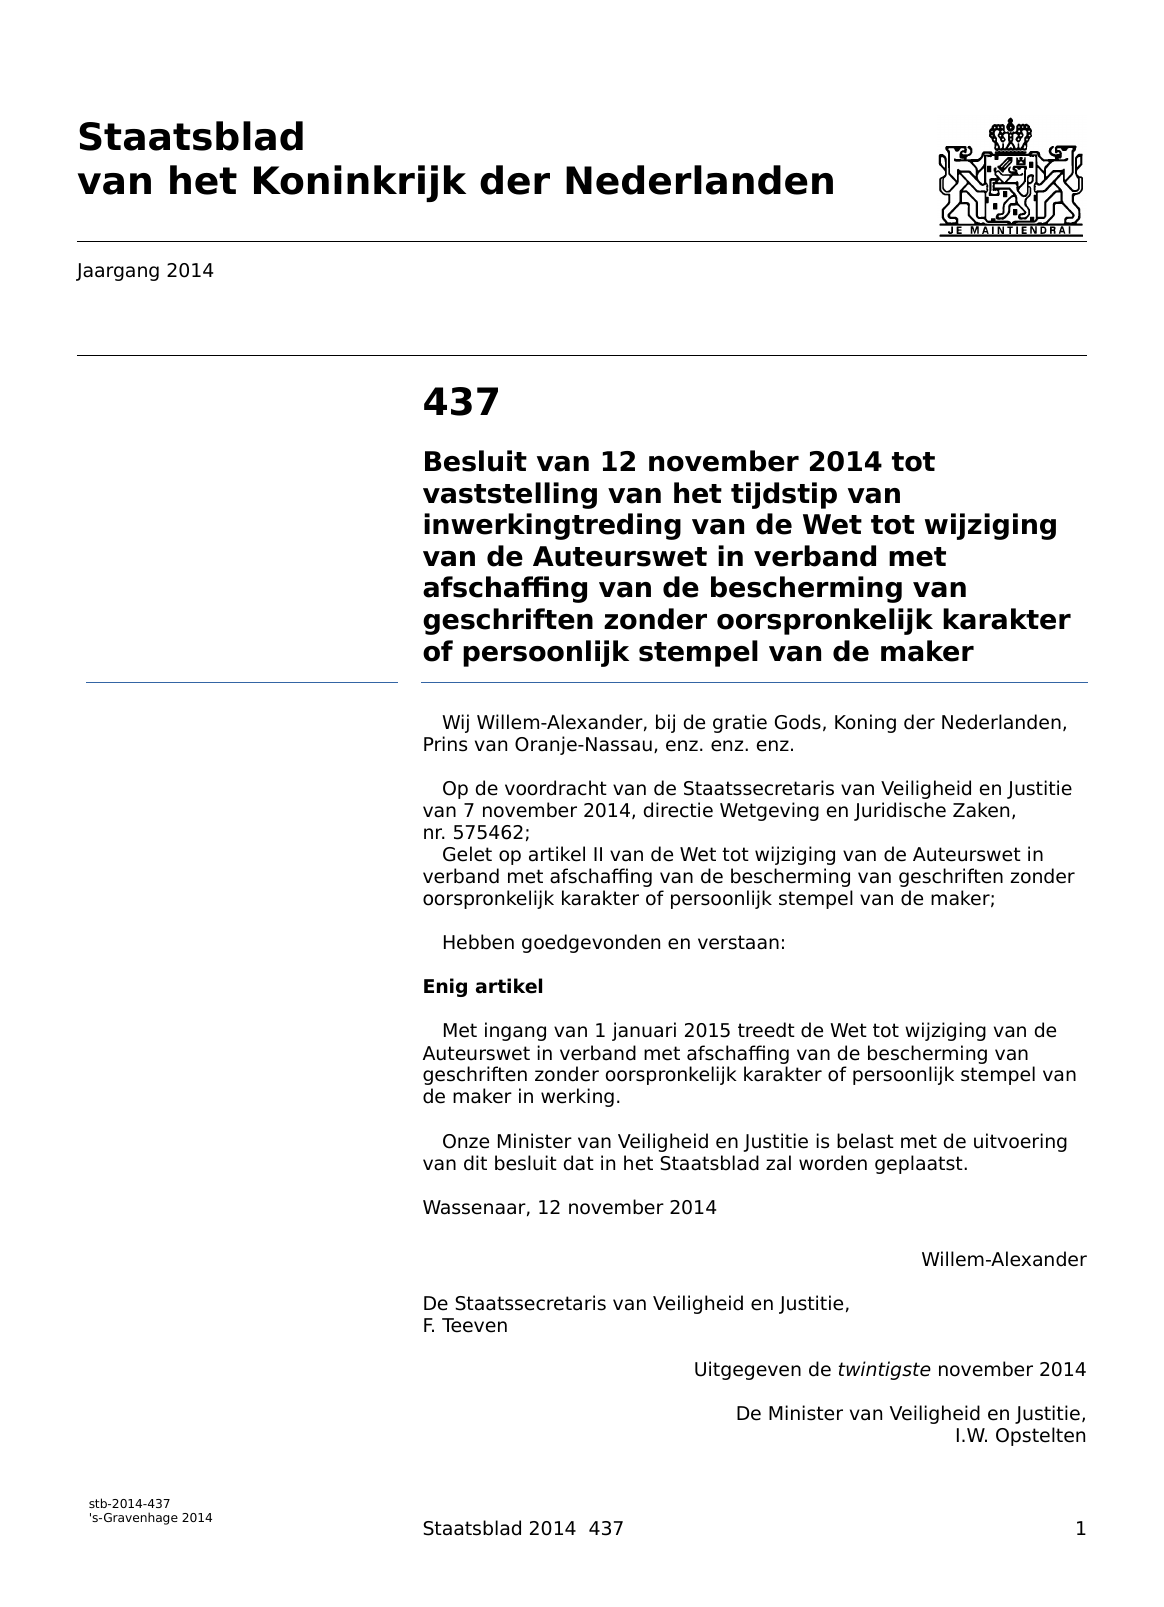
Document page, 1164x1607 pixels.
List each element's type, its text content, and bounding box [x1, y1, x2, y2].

text Op de voordracht van de Staatssecretaris van Veiligheid en Justitie van 7 november 2014, directie Wetgeving en Juridische Zaken, nr. 575462; [422, 778, 1087, 844]
text De Staatssecretaris van Veiligheid en Justitie, F. Teeven [422, 1293, 1087, 1337]
text Onze Minister van Veiligheid en Justitie is belast met de uitvoering van dit besluit dat in het Staatsblad zal worden geplaatst. [422, 1131, 1087, 1174]
table_header [886, 100, 1087, 241]
text Met ingang van 1 januari 2015 treedt de Wet tot wijziging van de Auteurswet in verband met afschaffing van de bescherming van geschriften zonder oorspronkelijk karakter of persoonlijk stempel van de maker in werking. [422, 1020, 1087, 1108]
table_header Staatsblad van het Koninkrijk der Nederlanden [77, 100, 886, 241]
text 's-Gravenhage 2014 [88, 1511, 323, 1525]
subtitle 437 [422, 381, 1087, 424]
table_cell Jaargang 2014 [77, 242, 1087, 355]
text De Minister van Veiligheid en Justitie, I.W. Opstelten [422, 1403, 1087, 1447]
text Willem-Alexander [422, 1249, 1087, 1271]
text Besluit van 12 november 2014 tot vaststelling van het tijdstip van inwerkingtreding van de Wet tot wijziging van de Auteurswet in verband met afschaffing van de bescherming van geschriften zonder oorspronkelijk karakter of persoonlijk stempel van de maker [422, 447, 1087, 667]
text Hebben goedgevonden en verstaan: [422, 932, 1087, 954]
subtitle Enig artikel [422, 976, 1087, 998]
text Wassenaar, 12 november 2014 [422, 1197, 1087, 1219]
text Uitgegeven de twintigste november 2014 [422, 1359, 1087, 1381]
text Gelet op artikel II van de Wet tot wijziging van de Auteurswet in verband met afschaffing van de bescherming van geschriften zonder oorspronkelijk karakter of persoonlijk stempel van de maker; [422, 844, 1087, 910]
text Wij Willem-Alexander, bij de gratie Gods, Koning der Nederlanden, Prins van Oranje-Nassau, enz. enz. enz. [422, 712, 1087, 756]
picture [936, 115, 1087, 240]
text stb-2014-437 [88, 1497, 323, 1511]
